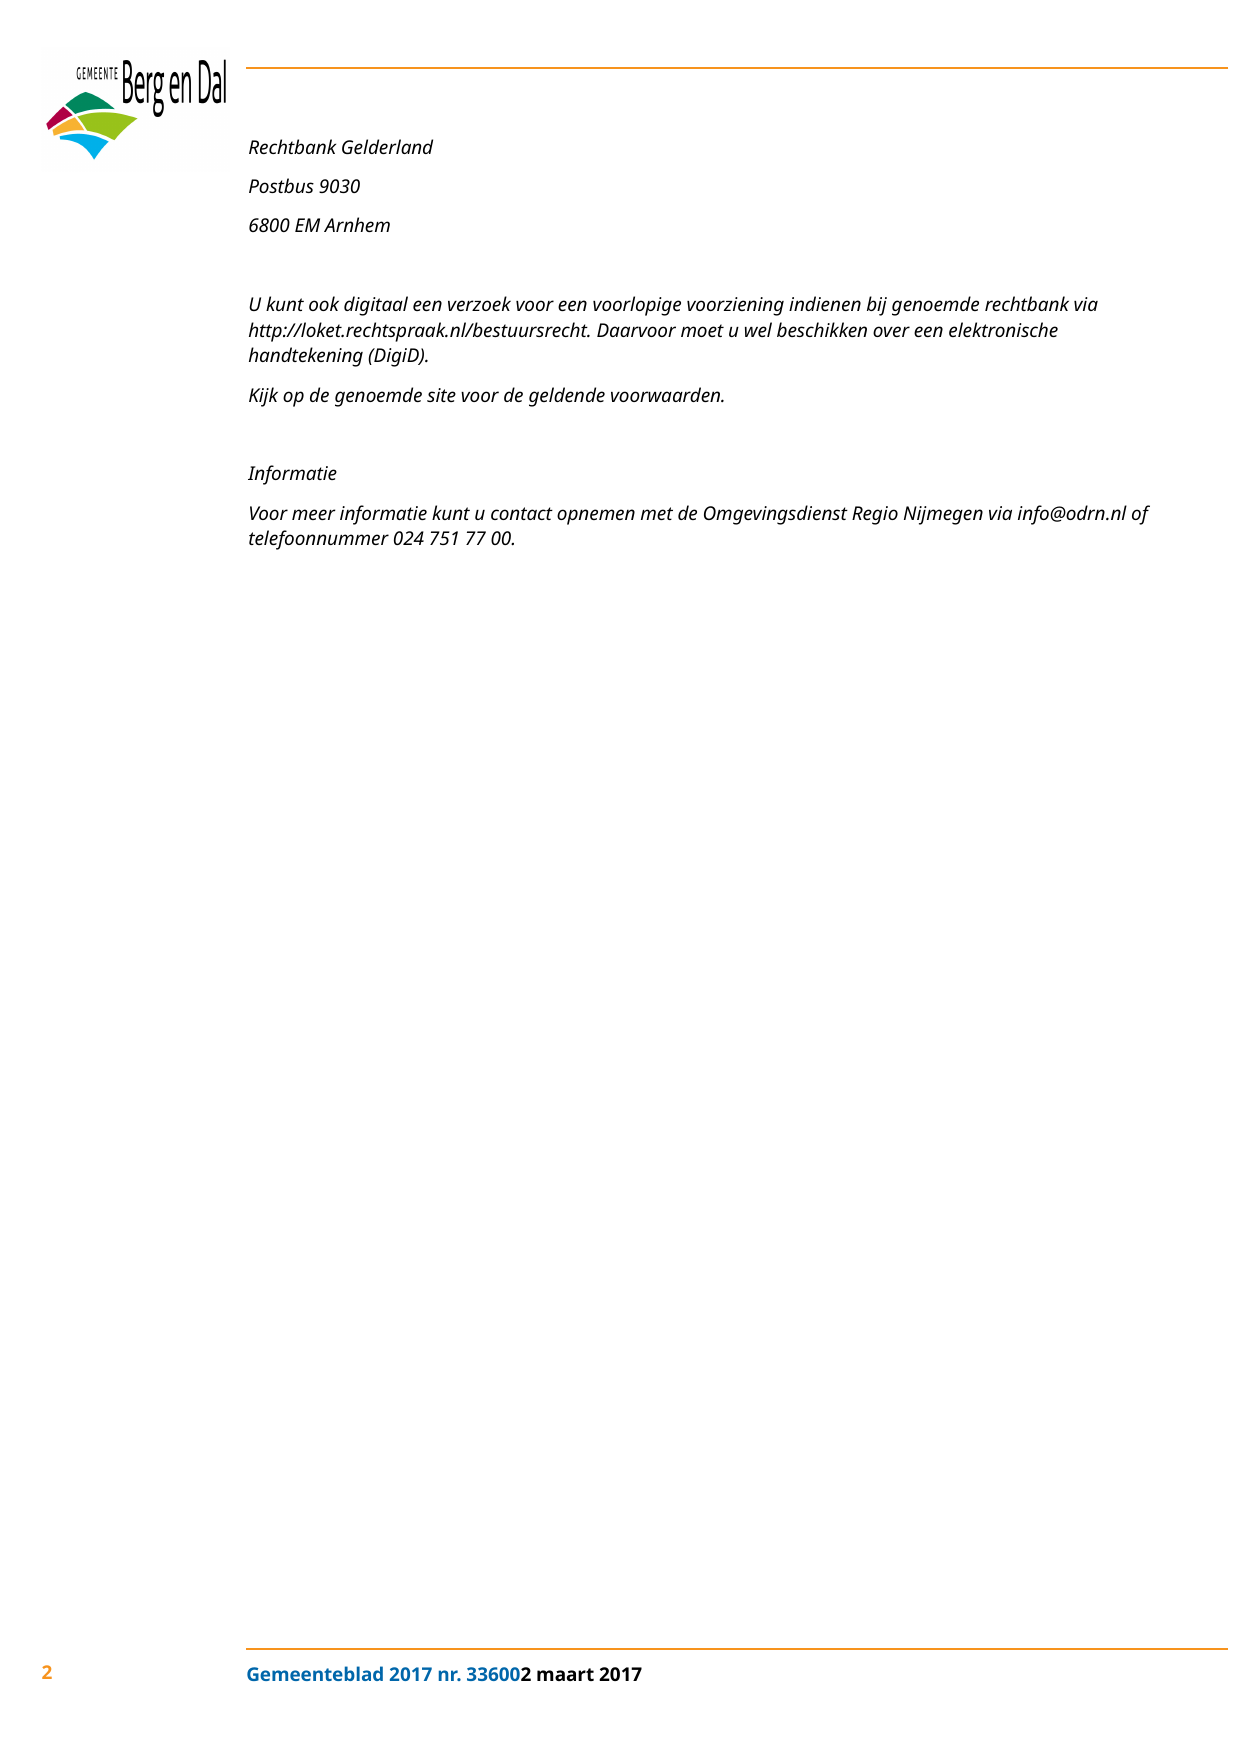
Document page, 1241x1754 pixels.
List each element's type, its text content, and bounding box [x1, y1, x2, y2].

picture [41, 47, 231, 172]
text Postbus 9030 [248, 173, 1152, 199]
text Informatie [248, 460, 1152, 486]
text U kunt ook digitaal een verzoek voor een voorlopige voorziening indienen bij genoemde rechtbank via http://loket.rechtspraak.nl/bestuursrecht. Daarvoor moet u wel beschikken over een elektronische handtekening (DigiD). [248, 291, 1152, 368]
text 6800 EM Arnhem [248, 213, 1152, 238]
text Rechtbank Gelderland [248, 134, 1152, 160]
text Voor meer informatie kunt u contact opnemen met de Omgevingsdienst Regio Nijmegen via info@odrn.nl of telefoonnummer 024 751 77 00. [248, 500, 1152, 551]
text Kijk op de genoemde site voor de geldende voorwaarden. [248, 382, 1152, 408]
